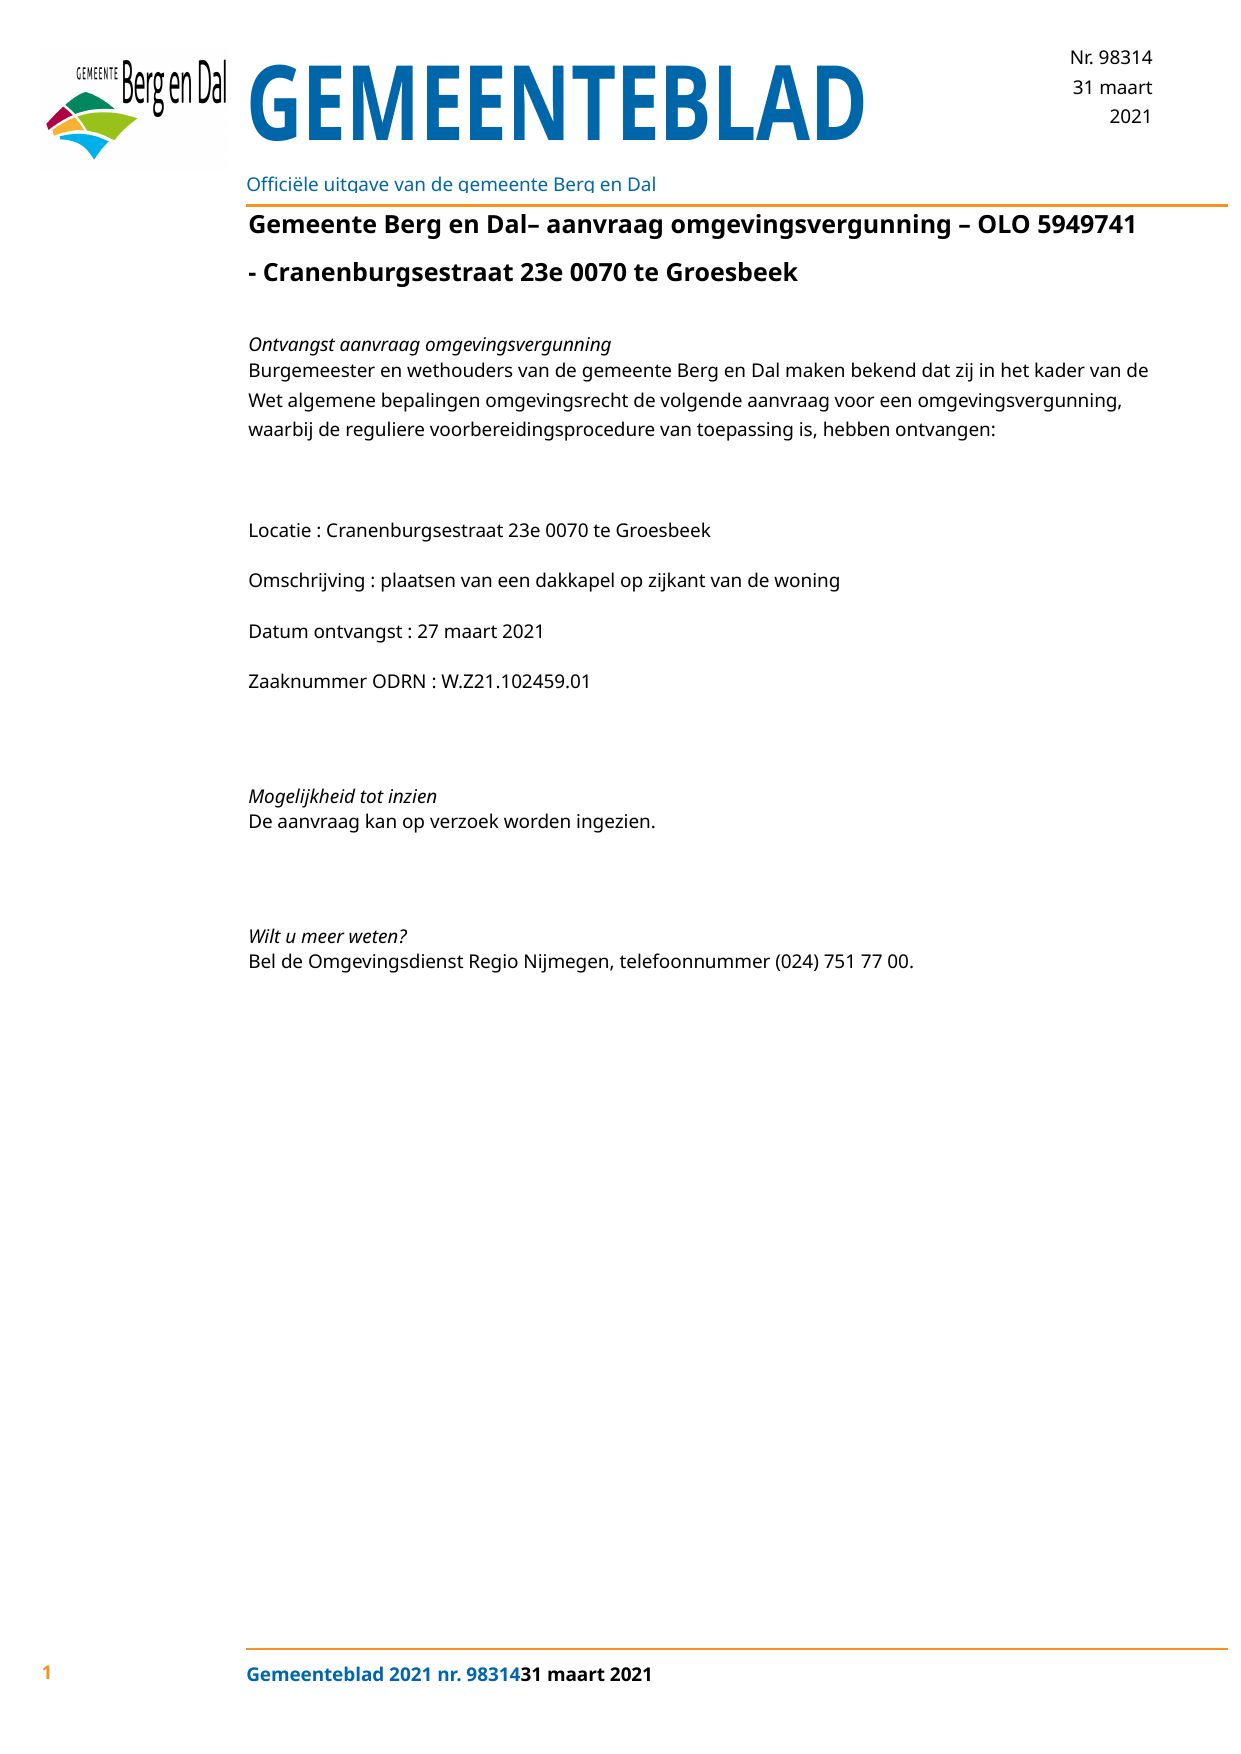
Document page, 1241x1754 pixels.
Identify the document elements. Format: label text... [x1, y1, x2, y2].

text Locatie : Cranenburgsestraat 23e 0070 te Groesbeek [248, 517, 1152, 543]
text Omschrijving : plaatsen van een dakkapel op zijkant van de woning [248, 568, 1152, 593]
text Bel de Omgevingsdienst Regio Nijmegen, telefoonnummer (024) 751 77 00. [248, 949, 1152, 974]
text Gemeente Berg en Dal– aanvraag omgevingsvergunning – OLO 5949741 - Cranenburgsestraat 23e 0070 te Groesbeek [248, 207, 1152, 288]
text Mogelijkheid tot inzien [248, 783, 1152, 808]
text Datum ontvangst : 27 maart 2021 [248, 618, 1152, 644]
picture [41, 47, 231, 172]
text Zaaknummer ODRN : W.Z21.102459.01 [248, 668, 1152, 694]
text Wilt u meer weten? [248, 923, 1152, 949]
text Ontvangst aanvraag omgevingsvergunning [248, 331, 1152, 357]
text De aanvraag kan op verzoek worden ingezien. [248, 808, 1152, 834]
text Burgemeester en wethouders van de gemeente Berg en Dal maken bekend dat zij in het kader van de Wet algemene bepalingen omgevingsrecht de volgende aanvraag voor een omgevingsvergunning, waarbij de reguliere voorbereidingsprocedure van toepassing is, hebben ontvangen: [248, 357, 1152, 442]
